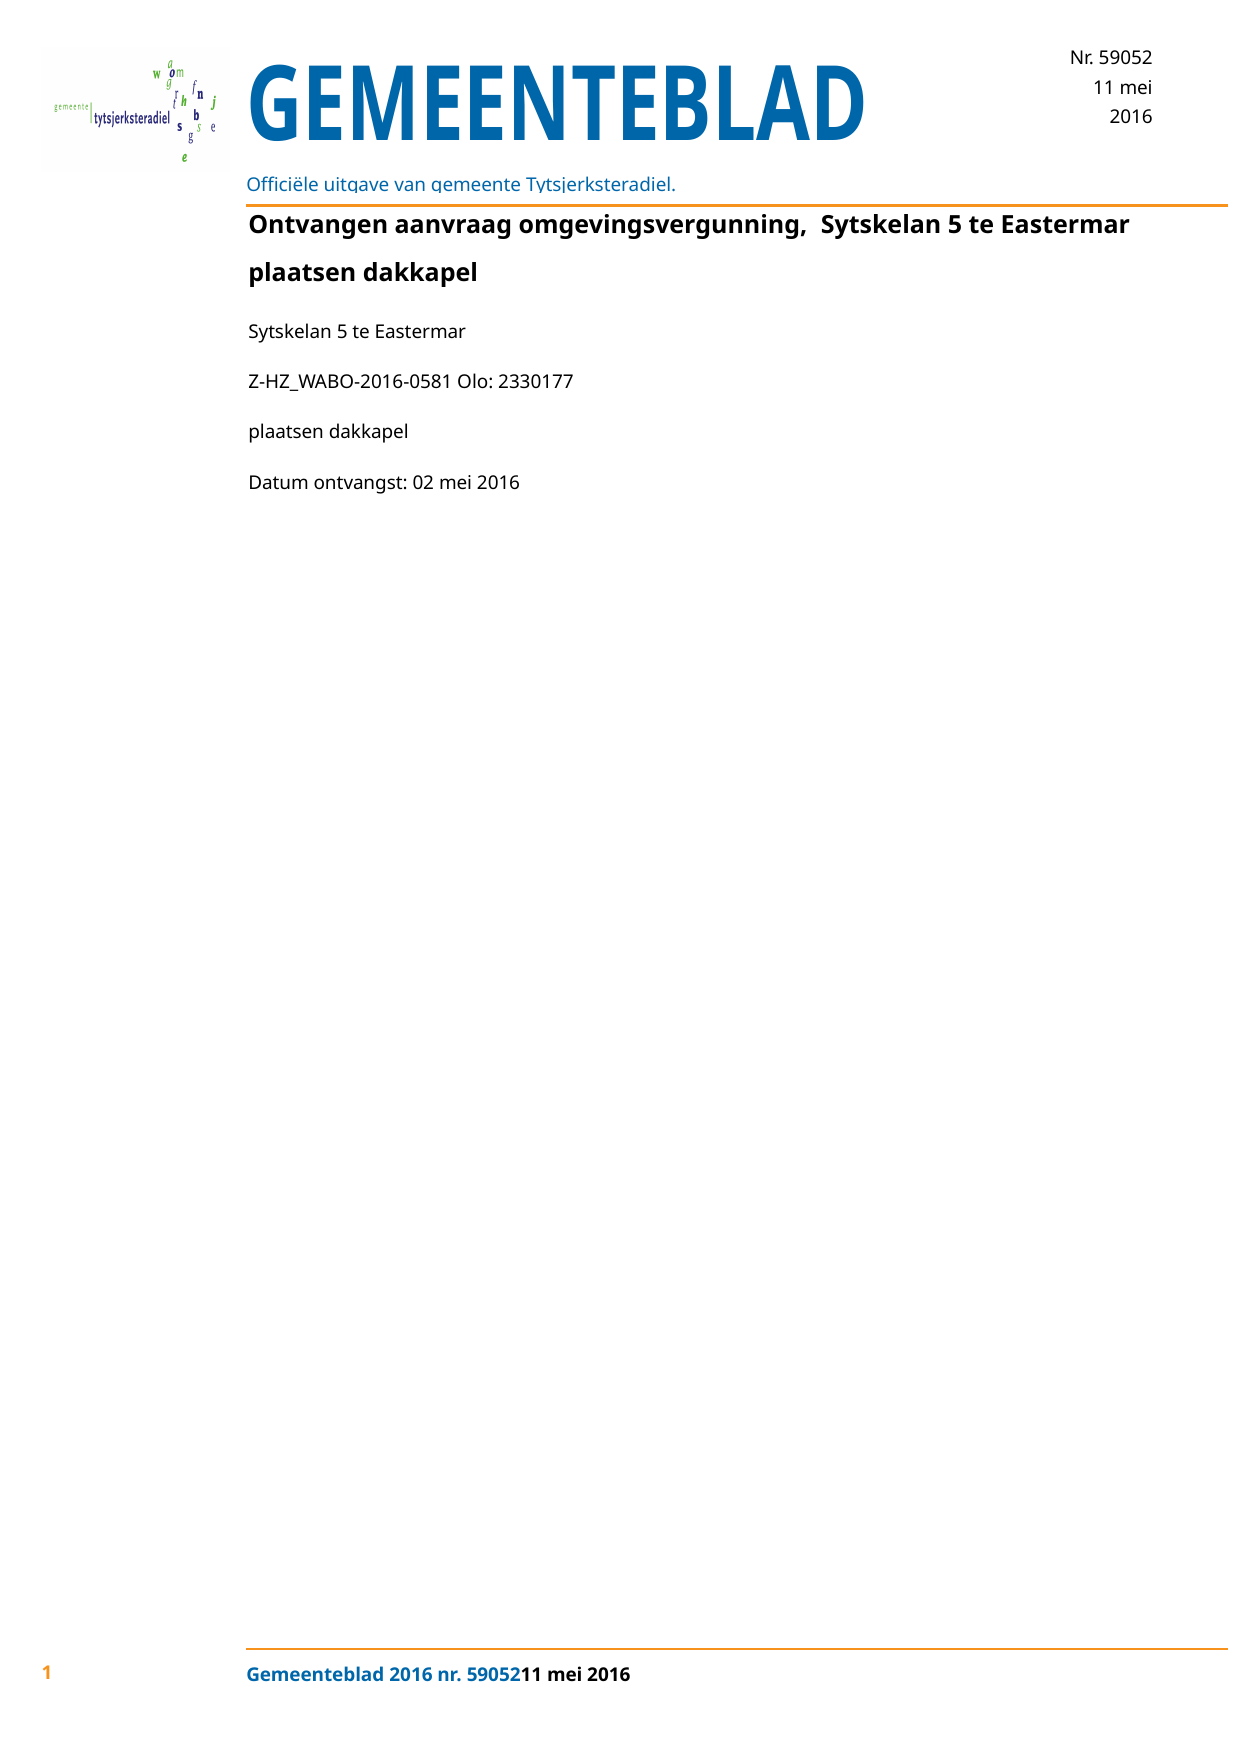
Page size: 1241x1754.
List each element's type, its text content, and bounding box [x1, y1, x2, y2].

text Datum ontvangst: 02 mei 2016 [248, 469, 1152, 495]
picture [41, 47, 231, 172]
text Ontvangen aanvraag omgevingsvergunning, Sytskelan 5 te Eastermar plaatsen dakkapel [248, 207, 1152, 288]
text Z-HZ_WABO-2016-0581 Olo: 2330177 [248, 368, 1152, 394]
text plaatsen dakkapel [248, 419, 1152, 444]
text Sytskelan 5 te Eastermar [248, 318, 1152, 344]
